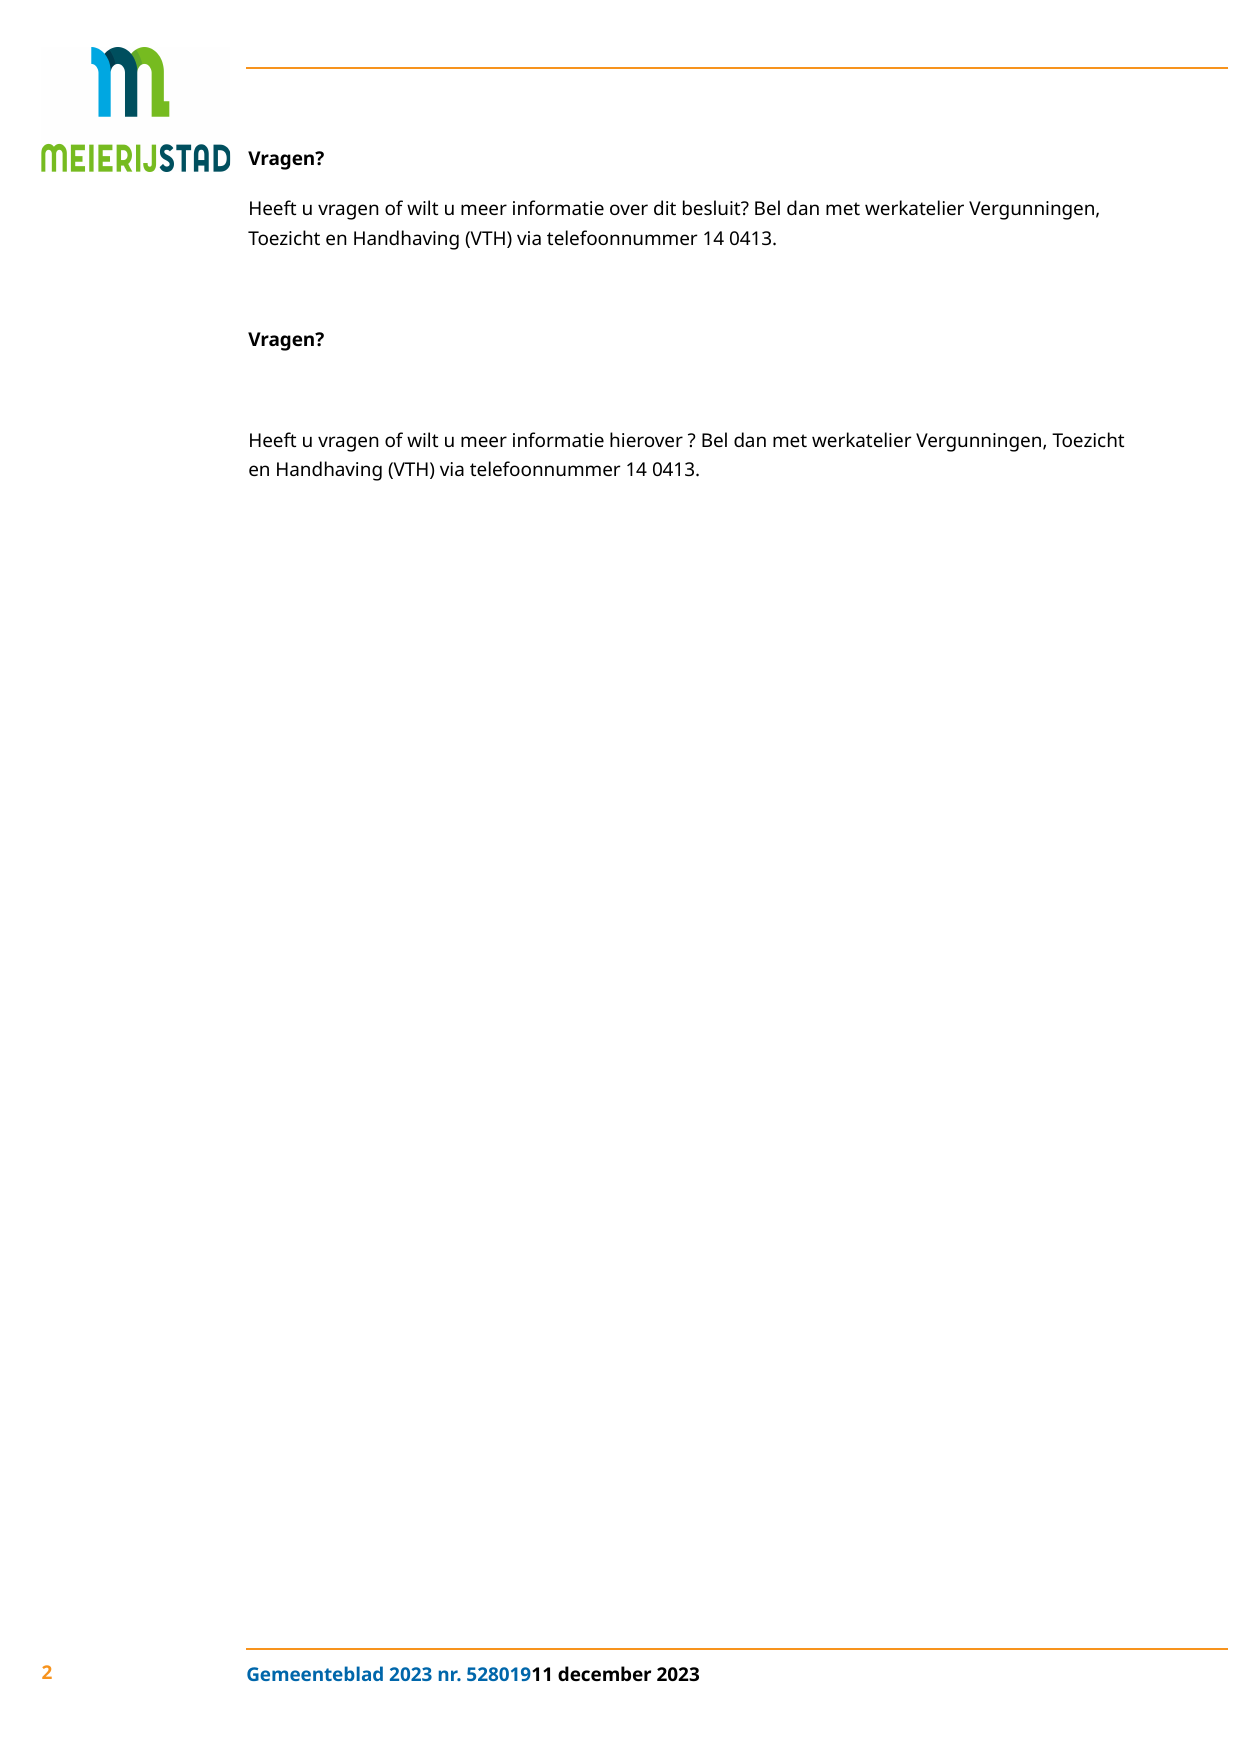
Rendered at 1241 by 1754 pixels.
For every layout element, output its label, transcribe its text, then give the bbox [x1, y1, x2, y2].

text Vragen? [248, 145, 1152, 171]
text Vragen? [248, 326, 1152, 352]
picture [41, 47, 231, 172]
text Heeft u vragen of wilt u meer informatie over dit besluit? Bel dan met werkatelier Vergunningen, Toezicht en Handhaving (VTH) via telefoonnummer 14 0413. [248, 196, 1152, 251]
text Heeft u vragen of wilt u meer informatie hierover ? Bel dan met werkatelier Vergunningen, Toezicht en Handhaving (VTH) via telefoonnummer 14 0413. [248, 427, 1152, 482]
